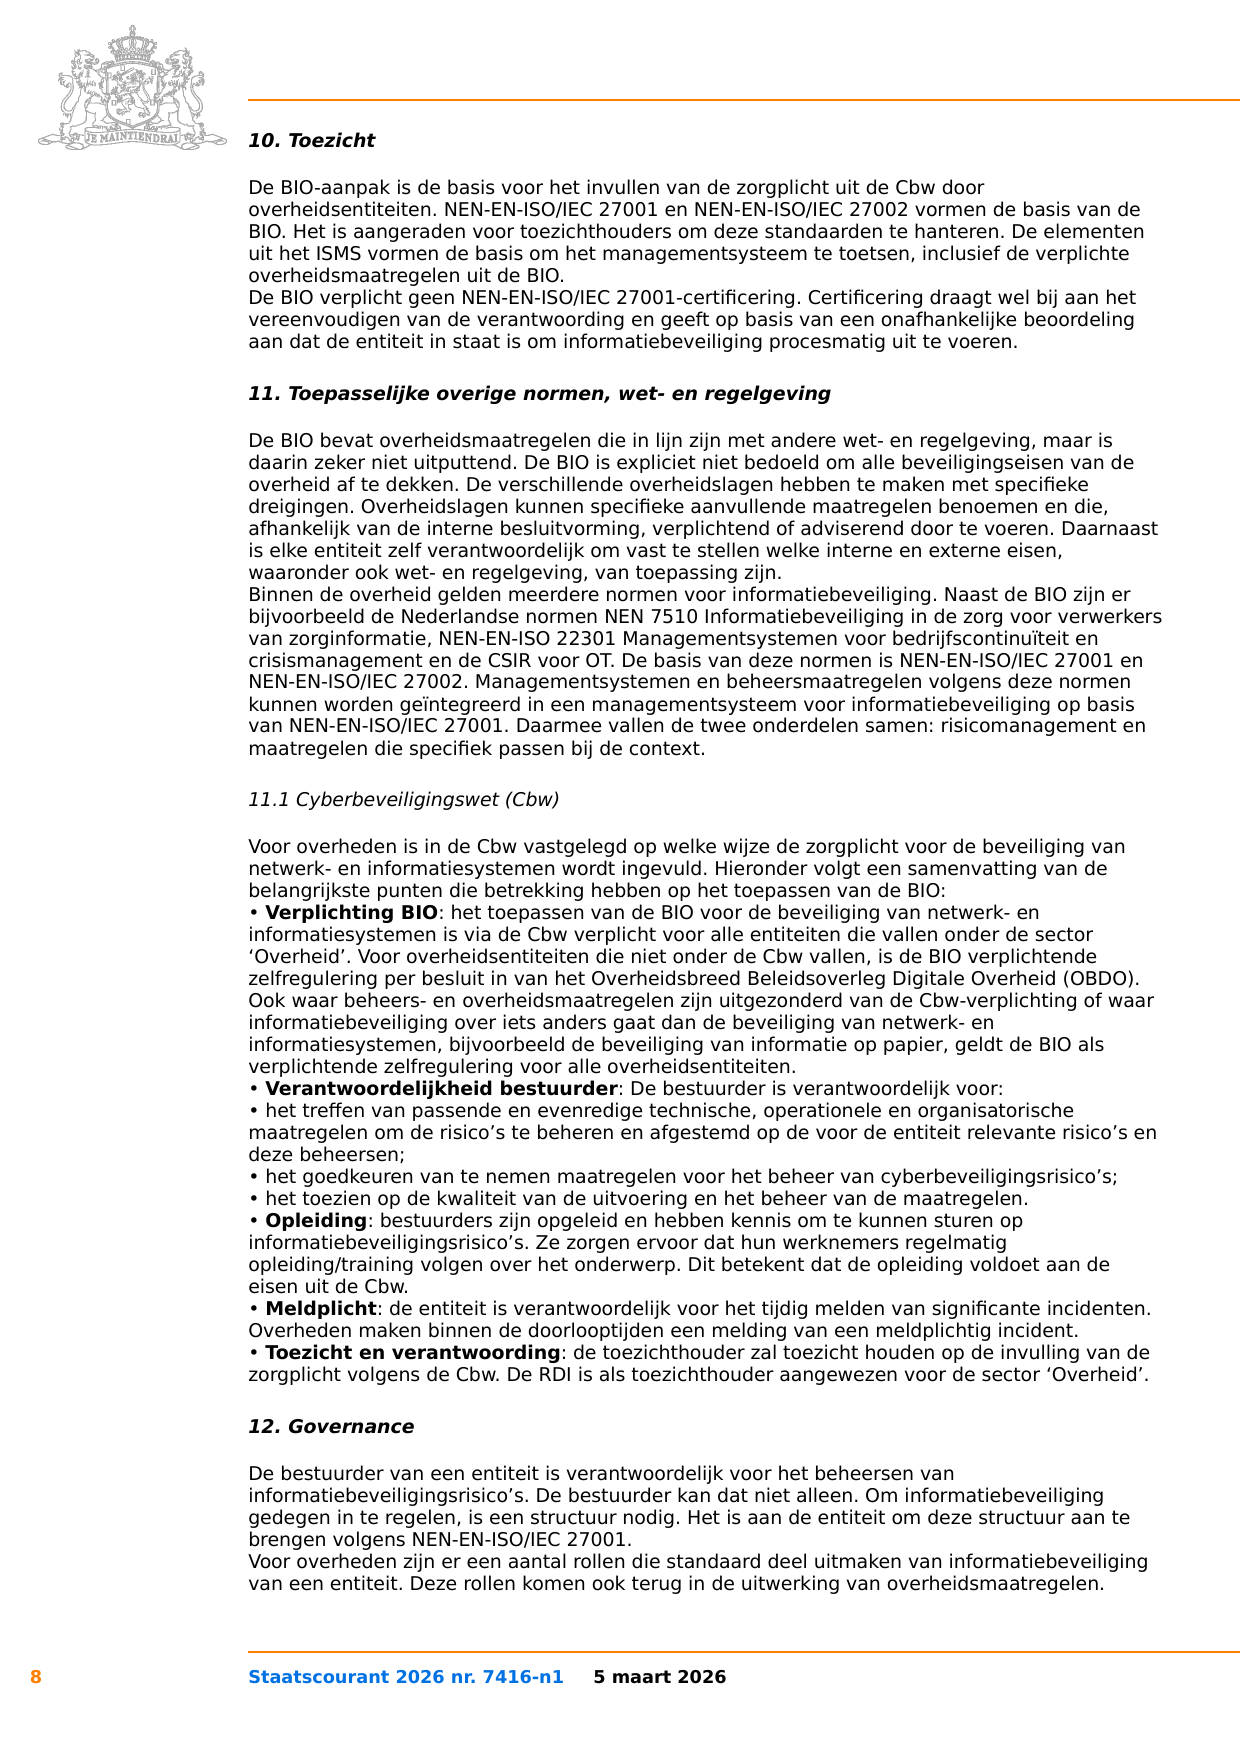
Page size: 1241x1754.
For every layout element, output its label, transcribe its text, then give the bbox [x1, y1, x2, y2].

text Voor overheden is in de Cbw vastgelegd op welke wijze de zorgplicht voor de beveiliging van netwerk- en informatiesystemen wordt ingevuld. Hieronder volgt een samenvatting van de belangrijkste punten die betrekking hebben op het toepassen van de BIO: [248, 836, 1163, 902]
text • Toezicht en verantwoording: de toezichthouder zal toezicht houden op de invulling van de zorgplicht volgens de Cbw. De RDI is als toezichthouder aangewezen voor de sector ‘Overheid’. [248, 1342, 1163, 1386]
text De BIO-aanpak is de basis voor het invullen van de zorgplicht uit de Cbw door overheidsentiteiten. NEN-EN-ISO/IEC 27001 en NEN-EN-ISO/IEC 27002 vormen de basis van de BIO. Het is aangeraden voor toezichthouders om deze standaarden te hanteren. De elementen uit het ISMS vormen de basis om het managementsysteem te toetsen, inclusief de verplichte overheidsmaatregelen uit de BIO. [248, 177, 1163, 287]
subtitle 11.1 Cyberbeveiligingswet (Cbw) [248, 789, 1163, 811]
text • Meldplicht: de entiteit is verantwoordelijk voor het tijdig melden van significante incidenten. Overheden maken binnen de doorlooptijden een melding van een meldplichtig incident. [248, 1298, 1163, 1342]
text De BIO verplicht geen NEN-EN-ISO/IEC 27001-certificering. Certificering draagt wel bij aan het vereenvoudigen van de verantwoording en geeft op basis van een onafhankelijke beoordeling aan dat de entiteit in staat is om informatiebeveiliging procesmatig uit te voeren. [248, 287, 1163, 353]
text • het treffen van passende en evenredige technische, operationele en organisatorische maatregelen om de risico’s te beheren en afgestemd op de voor de entiteit relevante risico’s en deze beheersen; [248, 1100, 1163, 1166]
text De BIO bevat overheidsmaatregelen die in lijn zijn met andere wet- en regelgeving, maar is daarin zeker niet uitputtend. De BIO is expliciet niet bedoeld om alle beveiligingseisen van de overheid af te dekken. De verschillende overheidslagen hebben te maken met specifieke dreigingen. Overheidslagen kunnen specifieke aanvullende maatregelen benoemen en die, afhankelijk van de interne besluitvorming, verplichtend of adviserend door te voeren. Daarnaast is elke entiteit zelf verantwoordelijk om vast te stellen welke interne en externe eisen, waaronder ook wet- en regelgeving, van toepassing zijn. [248, 430, 1163, 583]
picture [38, 25, 227, 150]
subtitle 12. Governance [248, 1416, 1163, 1438]
subtitle 11. Toepasselijke overige normen, wet- en regelgeving [248, 383, 1163, 405]
text De bestuurder van een entiteit is verantwoordelijk voor het beheersen van informatiebeveiligingsrisico’s. De bestuurder kan dat niet alleen. Om informatiebeveiliging gedegen in te regelen, is een structuur nodig. Het is aan de entiteit om deze structuur aan te brengen volgens NEN-EN-ISO/IEC 27001. [248, 1463, 1163, 1551]
text • Verplichting BIO: het toepassen van de BIO voor de beveiliging van netwerk- en informatiesystemen is via de Cbw verplicht voor alle entiteiten die vallen onder de sector ‘Overheid’. Voor overheidsentiteiten die niet onder de Cbw vallen, is de BIO verplichtende zelfregulering per besluit in van het Overheidsbreed Beleidsoverleg Digitale Overheid (OBDO). Ook waar beheers- en overheidsmaatregelen zijn uitgezonderd van de Cbw-verplichting of waar informatiebeveiliging over iets anders gaat dan de beveiliging van netwerk- en informatiesystemen, bijvoorbeeld de beveiliging van informatie op papier, geldt de BIO als verplichtende zelfregulering voor alle overheidsentiteiten. [248, 902, 1163, 1078]
subtitle 10. Toezicht [248, 130, 1163, 152]
text • het toezien op de kwaliteit van de uitvoering en het beheer van de maatregelen. [248, 1188, 1163, 1210]
text • het goedkeuren van te nemen maatregelen voor het beheer van cyberbeveiligingsrisico’s; [248, 1166, 1163, 1188]
text Binnen de overheid gelden meerdere normen voor informatiebeveiliging. Naast de BIO zijn er bijvoorbeeld de Nederlandse normen NEN 7510 Informatiebeveiliging in de zorg voor verwerkers van zorginformatie, NEN-EN-ISO 22301 Managementsystemen voor bedrijfscontinuïteit en crisismanagement en de CSIR voor OT. De basis van deze normen is NEN-EN-ISO/IEC 27001 en NEN-EN-ISO/IEC 27002. Managementsystemen en beheersmaatregelen volgens deze normen kunnen worden geïntegreerd in een managementsysteem voor informatiebeveiliging op basis van NEN-EN-ISO/IEC 27001. Daarmee vallen de twee onderdelen samen: risicomanagement en maatregelen die specifiek passen bij de context. [248, 583, 1163, 759]
text • Opleiding: bestuurders zijn opgeleid en hebben kennis om te kunnen sturen op informatiebeveiligingsrisico’s. Ze zorgen ervoor dat hun werknemers regelmatig opleiding/training volgen over het onderwerp. Dit betekent dat de opleiding voldoet aan de eisen uit de Cbw. [248, 1210, 1163, 1298]
text • Verantwoordelijkheid bestuurder: De bestuurder is verantwoordelijk voor: [248, 1078, 1163, 1100]
text Voor overheden zijn er een aantal rollen die standaard deel uitmaken van informatiebeveiliging van een entiteit. Deze rollen komen ook terug in de uitwerking van overheidsmaatregelen. [248, 1551, 1163, 1595]
